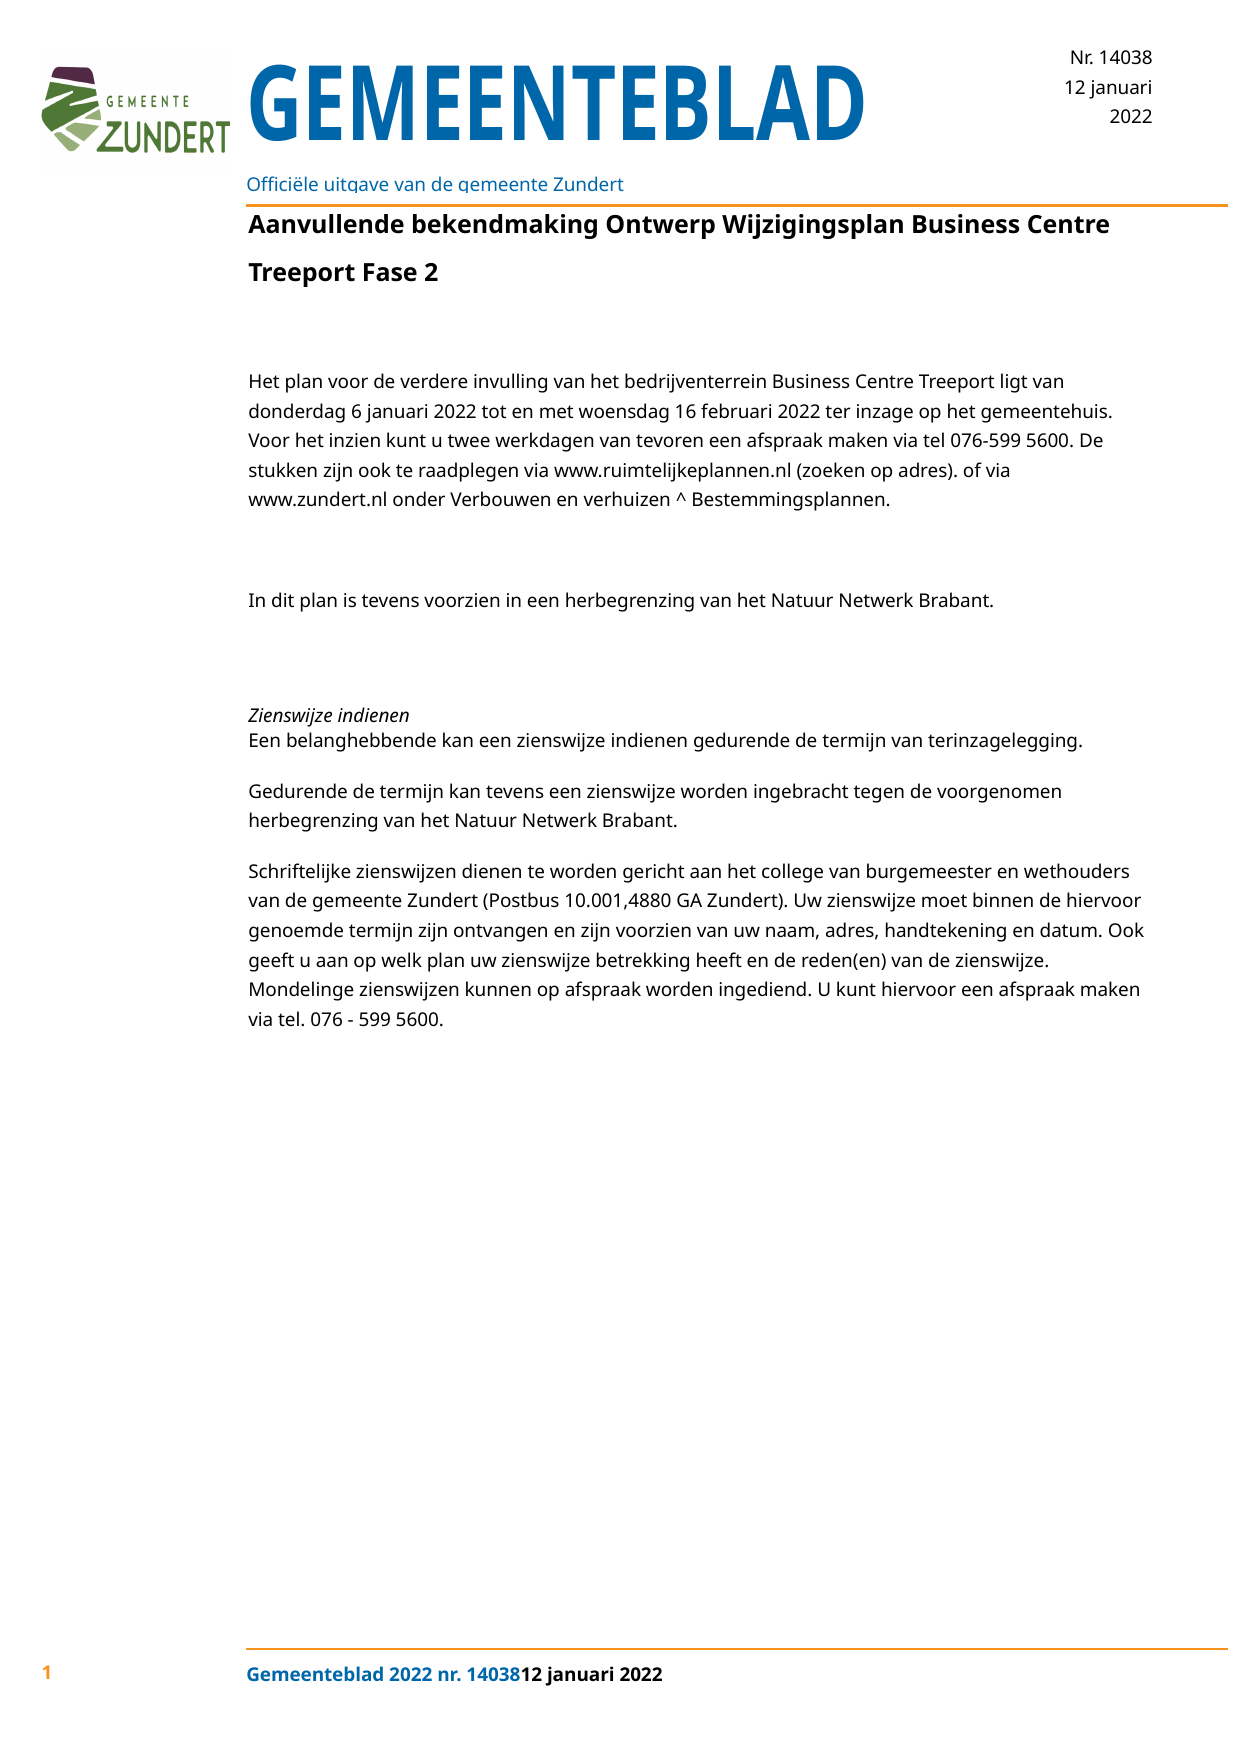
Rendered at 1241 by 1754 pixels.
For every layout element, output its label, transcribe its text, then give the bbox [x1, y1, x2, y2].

text In dit plan is tevens voorzien in een herbegrenzing van het Natuur Netwerk Brabant. [248, 587, 1152, 613]
text Het plan voor de verdere invulling van het bedrijventerrein Business Centre Treeport ligt van donderdag 6 januari 2022 tot en met woensdag 16 februari 2022 ter inzage op het gemeentehuis. Voor het inzien kunt u twee werkdagen van tevoren een afspraak maken via tel 076-599 5600. De stukken zijn ook te raadplegen via www.ruimtelijkeplannen.nl (zoeken op adres). of via www.zundert.nl onder Verbouwen en verhuizen ^ Bestemmingsplannen. [248, 368, 1152, 512]
picture [41, 47, 231, 172]
text Schriftelijke zienswijzen dienen te worden gericht aan het college van burgemeester en wethouders van de gemeente Zundert (Postbus 10.001,4880 GA Zundert). Uw zienswijze moet binnen de hiervoor genoemde termijn zijn ontvangen en zijn voorzien van uw naam, adres, handtekening en datum. Ook geeft u aan op welk plan uw zienswijze betrekking heeft en de reden(en) van de zienswijze. Mondelinge zienswijzen kunnen op afspraak worden ingediend. U kunt hiervoor een afspraak maken via tel. 076 - 599 5600. [248, 858, 1152, 1032]
text Een belanghebbende kan een zienswijze indienen gedurende de termijn van terinzagelegging. [248, 728, 1152, 753]
text Gedurende de termijn kan tevens een zienswijze worden ingebracht tegen de voorgenomen herbegrenzing van het Natuur Netwerk Brabant. [248, 778, 1152, 833]
text Aanvullende bekendmaking Ontwerp Wijzigingsplan Business Centre Treeport Fase 2 [248, 207, 1152, 288]
text Zienswijze indienen [248, 702, 1152, 728]
